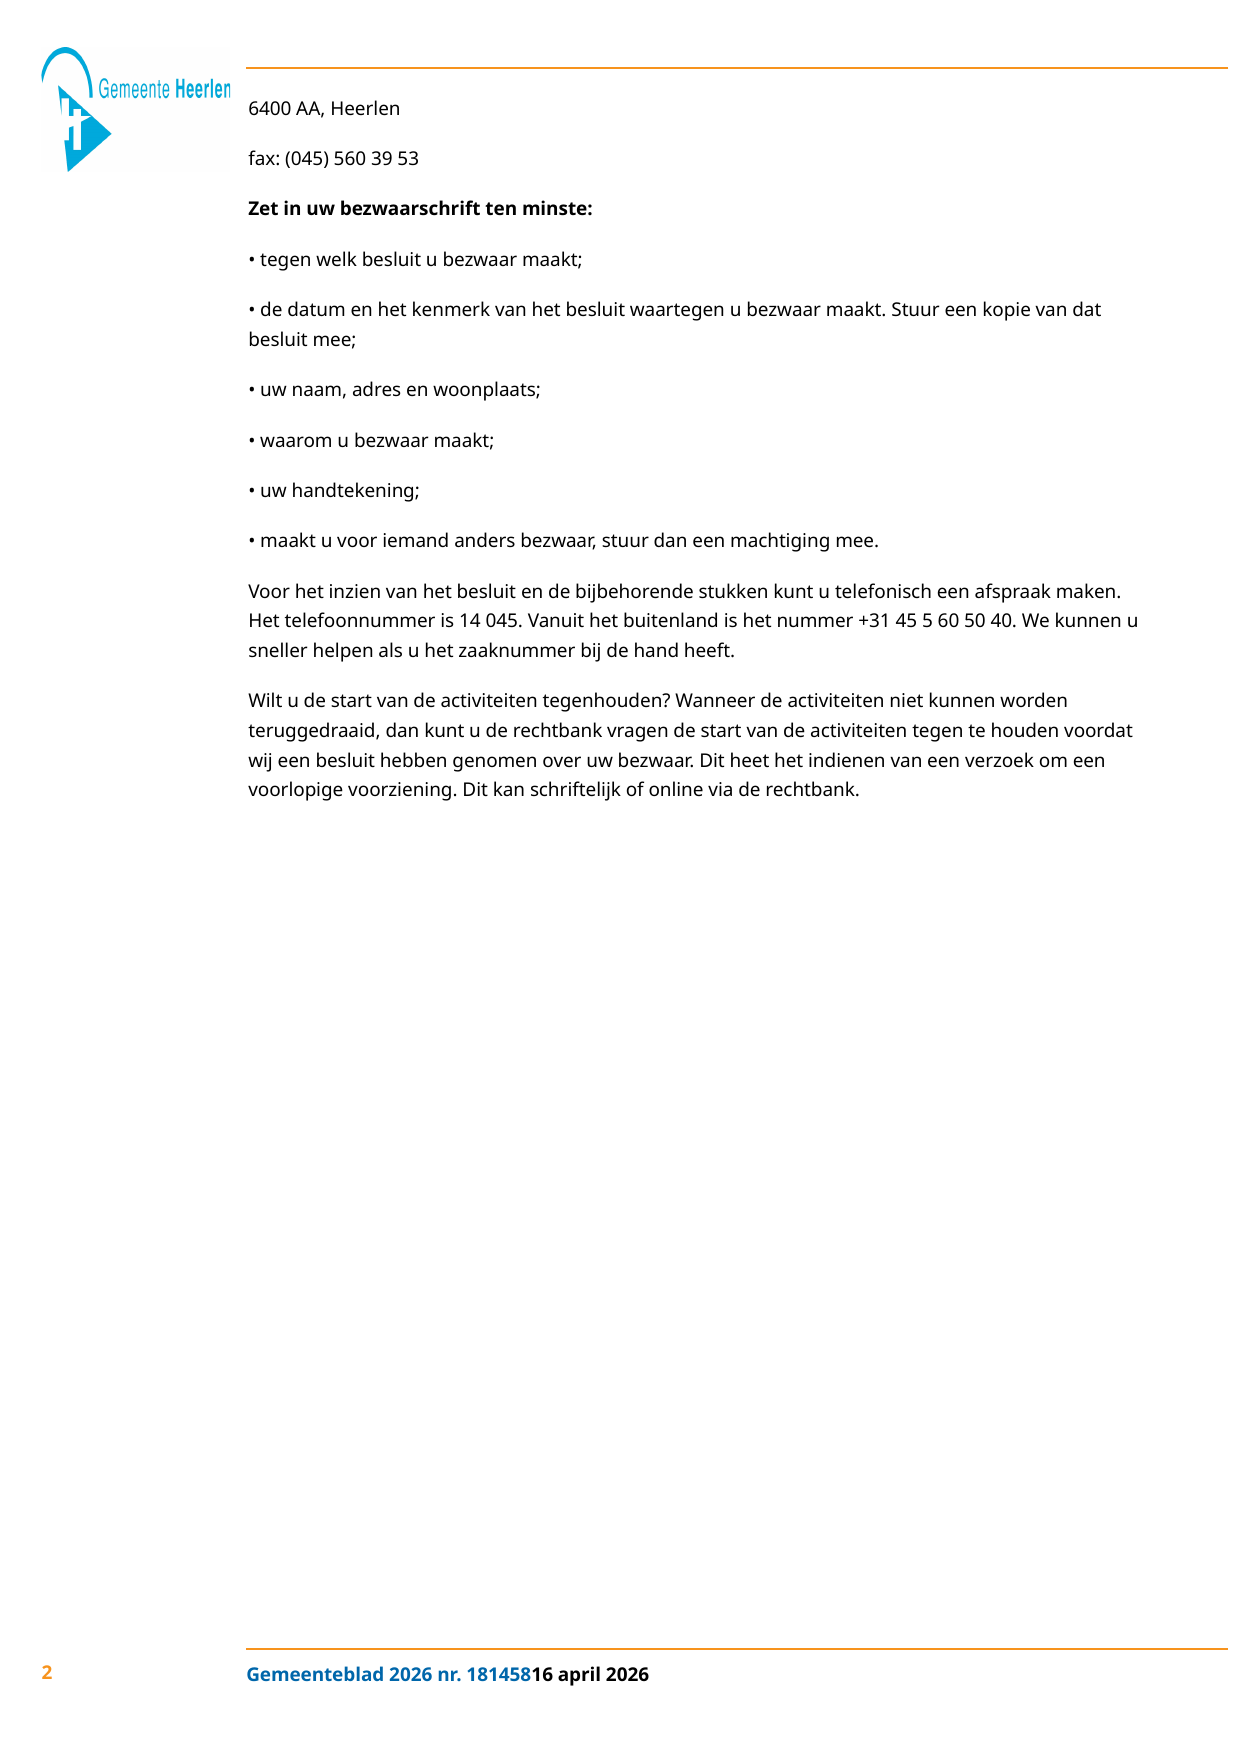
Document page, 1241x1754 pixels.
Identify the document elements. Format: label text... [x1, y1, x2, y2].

text • uw naam, adres en woonplaats; [248, 376, 1152, 402]
text • de datum en het kenmerk van het besluit waartegen u bezwaar maakt. Stuur een kopie van dat besluit mee; [248, 296, 1152, 352]
picture [41, 47, 59, 70]
text 6400 AA, Heerlen [248, 95, 1152, 121]
text fax: (045) 560 39 53 [248, 145, 1152, 171]
text • tegen welk besluit u bezwaar maakt; [248, 246, 1152, 272]
text • waarom u bezwaar maakt; [248, 427, 1152, 453]
picture [41, 47, 231, 172]
text Voor het inzien van het besluit en de bijbehorende stukken kunt u telefonisch een afspraak maken. Het telefoonnummer is 14 045. Vanuit het buitenland is het nummer +31 45 5 60 50 40. We kunnen u sneller helpen als u het zaaknummer bij de hand heeft. [248, 578, 1152, 663]
text • uw handtekening; [248, 477, 1152, 503]
text Zet in uw bezwaarschrift ten minste: [248, 196, 1152, 221]
text • maakt u voor iemand anders bezwaar, stuur dan een machtiging mee. [248, 528, 1152, 553]
text Wilt u de start van de activiteiten tegenhouden? Wanneer de activiteiten niet kunnen worden teruggedraaid, dan kunt u de rechtbank vragen de start van de activiteiten tegen te houden voordat wij een besluit hebben genomen over uw bezwaar. Dit heet het indienen van een verzoek om een voorlopige voorziening. Dit kan schriftelijk of online via de rechtbank. [248, 688, 1152, 802]
